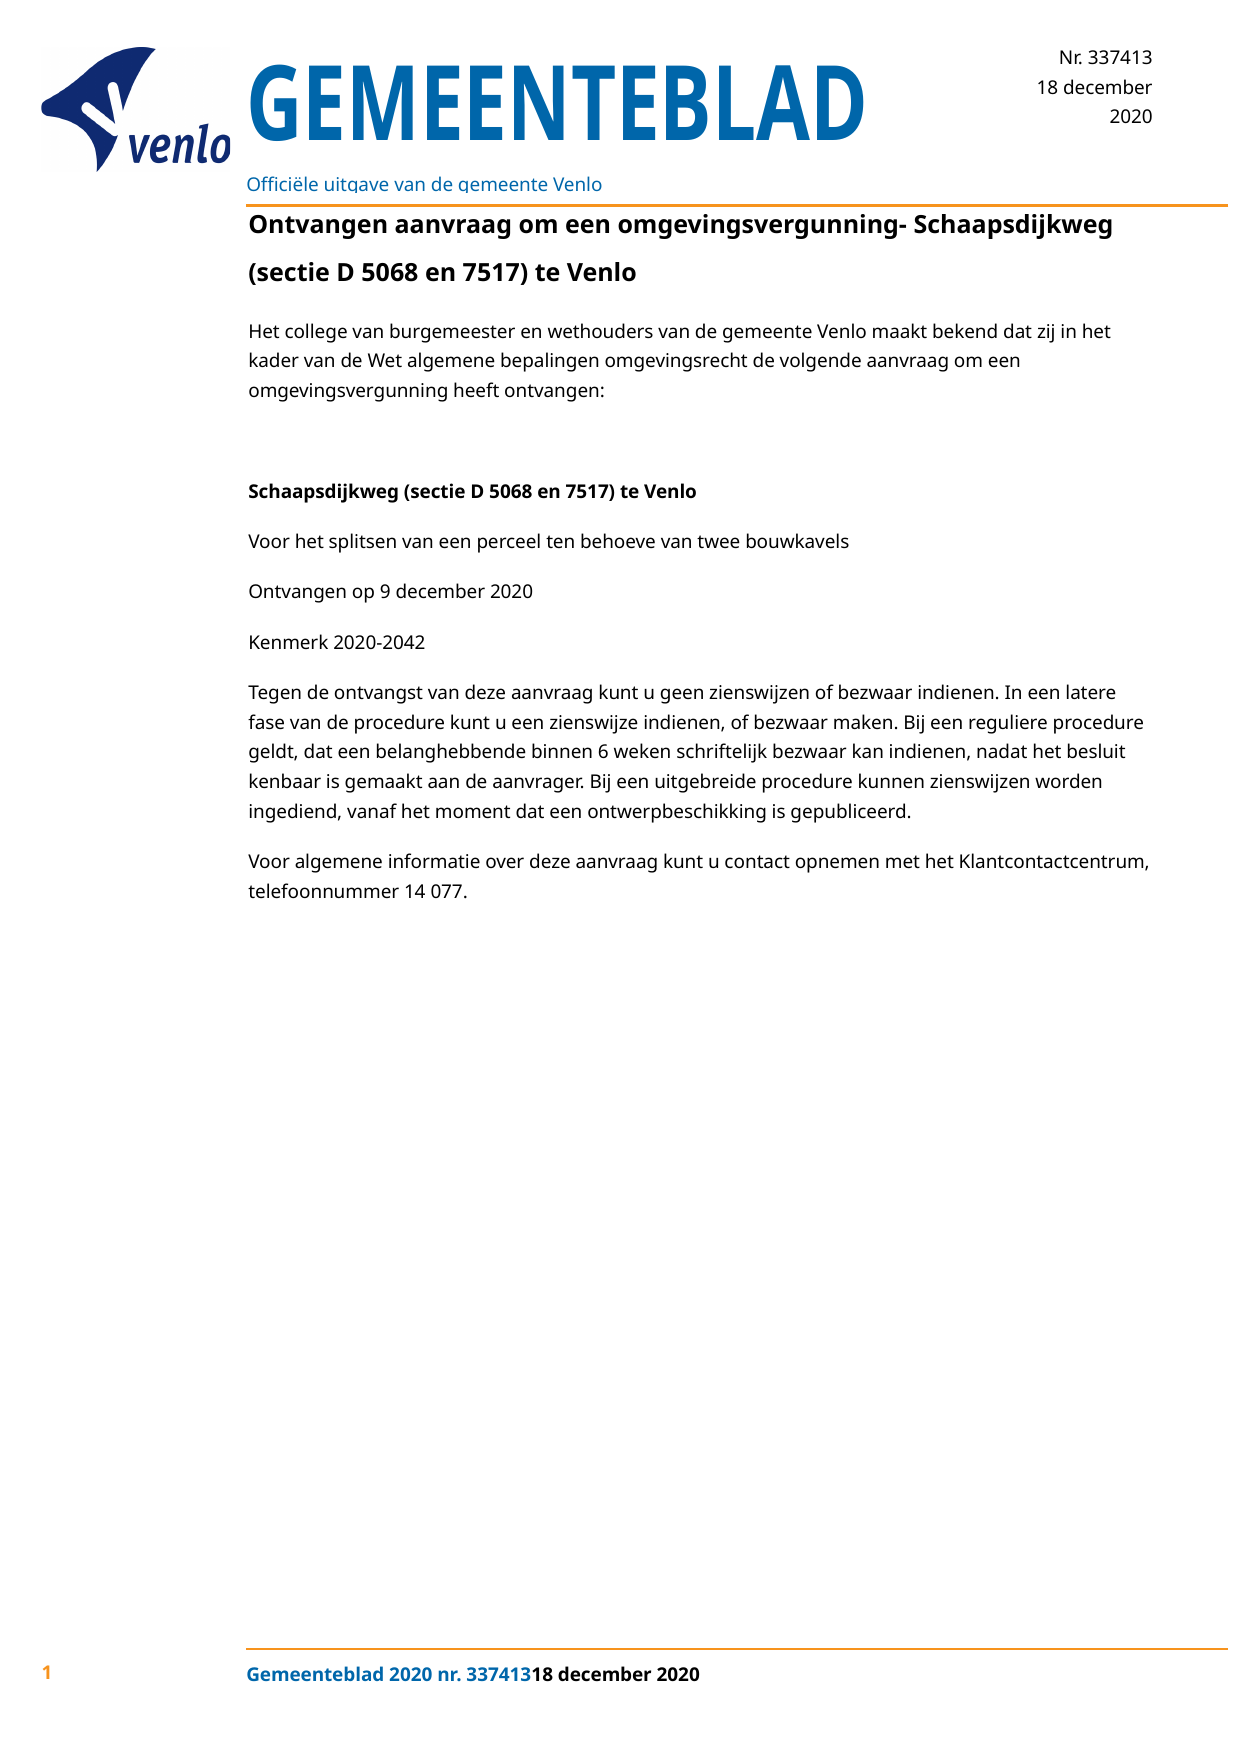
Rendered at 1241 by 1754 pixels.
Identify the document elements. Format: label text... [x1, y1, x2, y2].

text Tegen de ontvangst van deze aanvraag kunt u geen zienswijzen of bezwaar indienen. In een latere fase van de procedure kunt u een zienswijze indienen, of bezwaar maken. Bij een reguliere procedure geldt, dat een belanghebbende binnen 6 weken schriftelijk bezwaar kan indienen, nadat het besluit kenbaar is gemaakt aan de aanvrager. Bij een uitgebreide procedure kunnen zienswijzen worden ingediend, vanaf het moment dat een ontwerpbeschikking is gepubliceerd. [248, 679, 1152, 824]
text Schaapsdijkweg (sectie D 5068 en 7517) te Venlo [248, 478, 1152, 504]
picture [41, 47, 231, 172]
text Ontvangen aanvraag om een omgevingsvergunning- Schaapsdijkweg (sectie D 5068 en 7517) te Venlo [248, 207, 1152, 288]
text Ontvangen op 9 december 2020 [248, 579, 1152, 604]
text Voor algemene informatie over deze aanvraag kunt u contact opnemen met het Klantcontactcentrum, telefoonnummer 14 077. [248, 848, 1152, 904]
text Het college van burgemeester en wethouders van de gemeente Venlo maakt bekend dat zij in het kader van de Wet algemene bepalingen omgevingsrecht de volgende aanvraag om een omgevingsvergunning heeft ontvangen: [248, 318, 1152, 403]
text Kenmerk 2020-2042 [248, 629, 1152, 655]
text Voor het splitsen van een perceel ten behoeve van twee bouwkavels [248, 528, 1152, 554]
